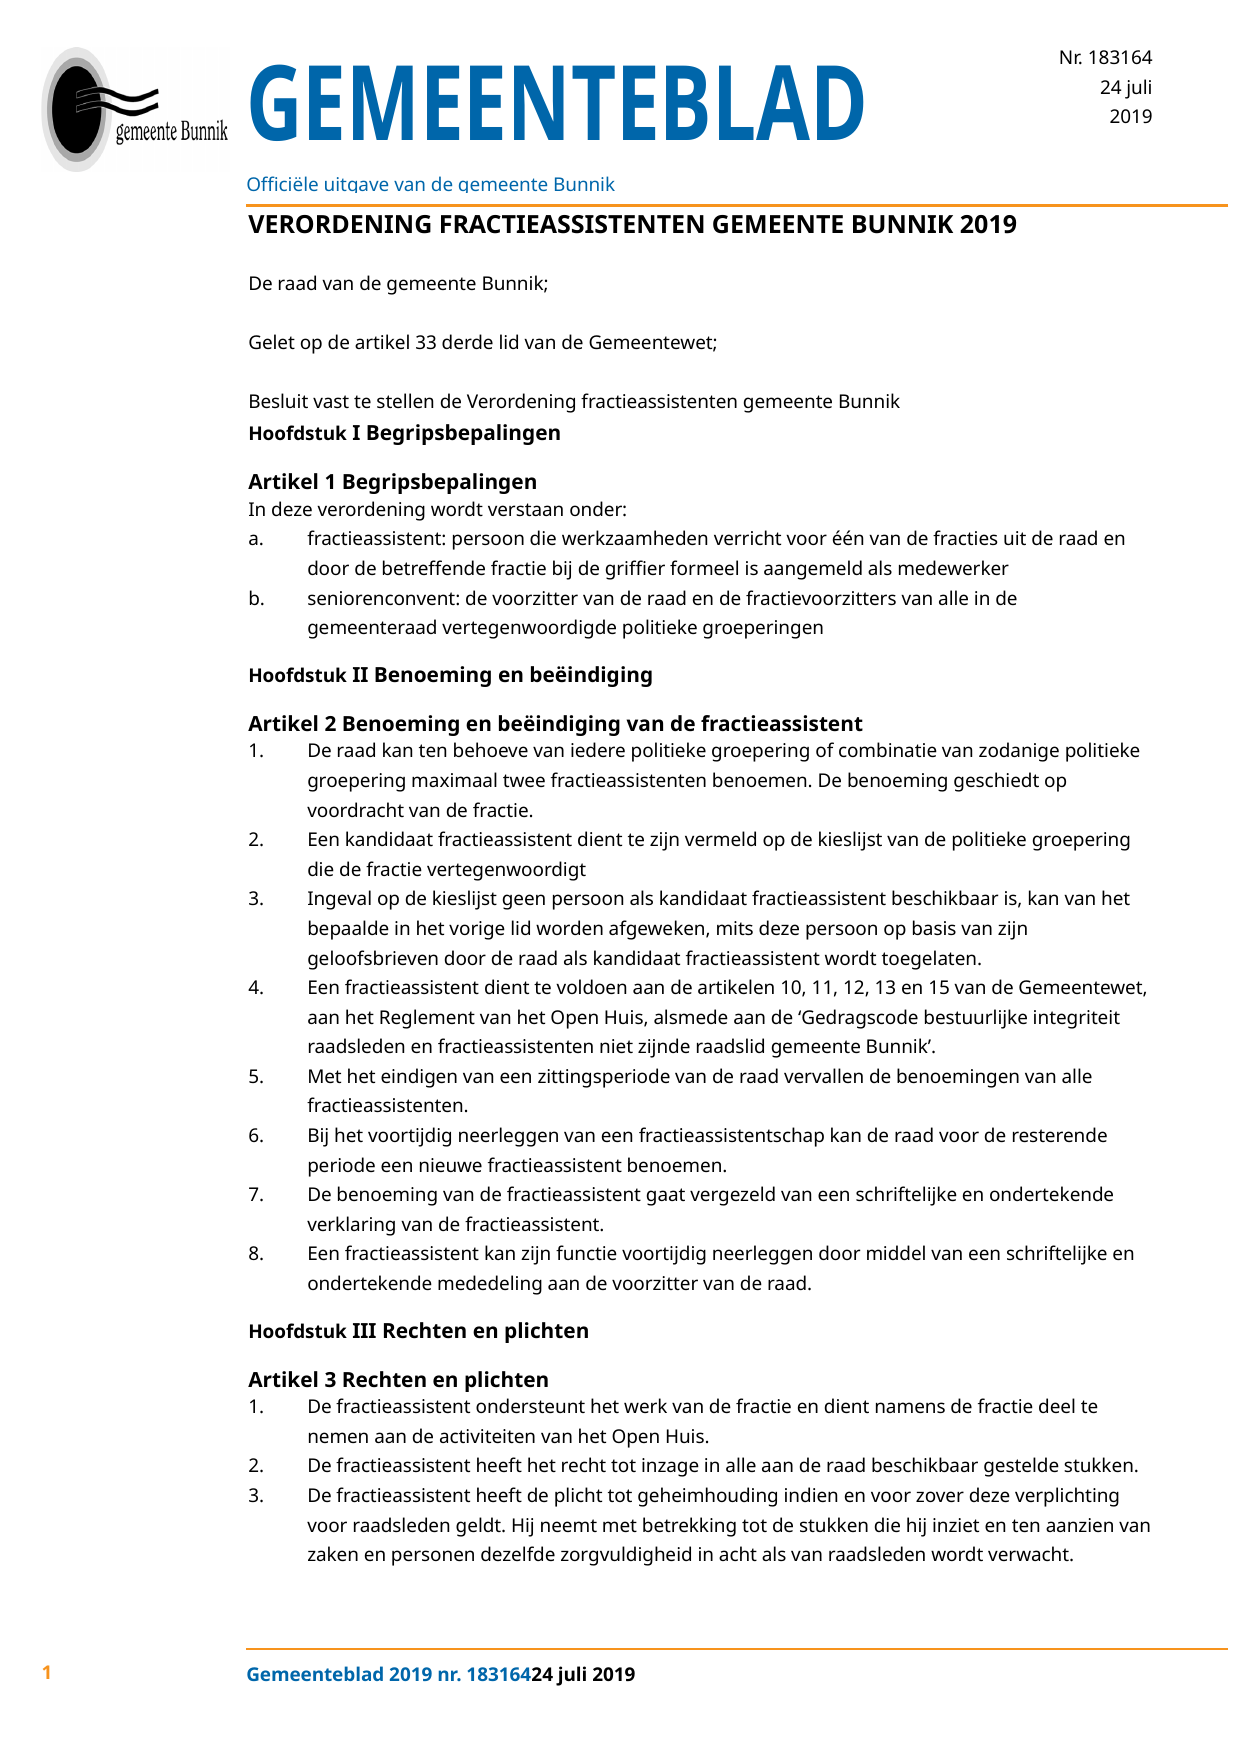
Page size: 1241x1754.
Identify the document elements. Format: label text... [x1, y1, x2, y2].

list De raad kan ten behoeve van iedere politieke groepering of combinatie van zodanige politieke groepering maximaal twee fractieassistenten benoemen. De benoeming geschiedt op voordracht van de fractie. [248, 738, 1152, 822]
text Besluit vast te stellen de Verordening fractieassistenten gemeente Bunnik [248, 389, 1152, 414]
list Een kandidaat fractieassistent dient te zijn vermeld op de kieslijst van de politieke groepering die de fractie vertegenwoordigt [248, 826, 1152, 882]
list De fractieassistent heeft het recht tot inzage in alle aan de raad beschikbaar gestelde stukken. [248, 1453, 1152, 1478]
text Hoofdstuk III Rechten en plichten [248, 1316, 1152, 1344]
list Bij het voortijdig neerleggen van een fractieassistentschap kan de raad voor de resterende periode een nieuwe fractieassistent benoemen. [248, 1122, 1152, 1177]
text Hoofdstuk II Benoeming en beëindiging [248, 660, 1152, 688]
list De benoeming van de fractieassistent gaat vergezeld van een schriftelijke en ondertekende verklaring van de fractieassistent. [248, 1181, 1152, 1237]
text VERORDENING FRACTIEASSISTENTEN GEMEENTE BUNNIK 2019 [248, 207, 1152, 241]
list Met het eindigen van een zittingsperiode van de raad vervallen de benoemingen van alle fractieassistenten. [248, 1063, 1152, 1118]
text Artikel 2 Benoeming en beëindiging van de fractieassistent [248, 709, 1152, 738]
text In deze verordening wordt verstaan onder: [248, 496, 1152, 522]
text De raad van de gemeente Bunnik; [248, 270, 1152, 296]
list seniorenconvent: de voorzitter van de raad en de fractievoorzitters van alle in de gemeenteraad vertegenwoordigde politieke groeperingen [248, 585, 1152, 640]
list Een fractieassistent kan zijn functie voortijdig neerleggen door middel van een schriftelijke en ondertekende mededeling aan de voorzitter van de raad. [248, 1241, 1152, 1296]
list Een fractieassistent dient te voldoen aan de artikelen 10, 11, 12, 13 en 15 van de Gemeentewet, aan het Reglement van het Open Huis, alsmede aan de ‘Gedragscode bestuurlijke integriteit raadsleden en fractieassistenten niet zijnde raadslid gemeente Bunnik’. [248, 974, 1152, 1059]
list De fractieassistent ondersteunt het werk van de fractie en dient namens de fractie deel te nemen aan de activiteiten van het Open Huis. [248, 1393, 1152, 1449]
list fractieassistent: persoon die werkzaamheden verricht voor één van de fracties uit de raad en door de betreffende fractie bij de griffier formeel is aangemeld als medewerker [248, 526, 1152, 581]
text Hoofdstuk I Begripsbepalingen [248, 418, 1152, 447]
text Artikel 3 Rechten en plichten [248, 1365, 1152, 1393]
picture [41, 47, 231, 172]
list De fractieassistent heeft de plicht tot geheimhouding indien en voor zover deze verplichting voor raadsleden geldt. Hij neemt met betrekking tot de stukken die hij inziet en ten aanzien van zaken en personen dezelfde zorgvuldigheid in acht als van raadsleden wordt verwacht. [248, 1482, 1152, 1567]
list Ingeval op de kieslijst geen persoon als kandidaat fractieassistent beschikbaar is, kan van het bepaalde in het vorige lid worden afgeweken, mits deze persoon op basis van zijn geloofsbrieven door de raad als kandidaat fractieassistent wordt toegelaten. [248, 886, 1152, 970]
text Gelet op de artikel 33 derde lid van de Gemeentewet; [248, 329, 1152, 355]
text Artikel 1 Begripsbepalingen [248, 467, 1152, 496]
